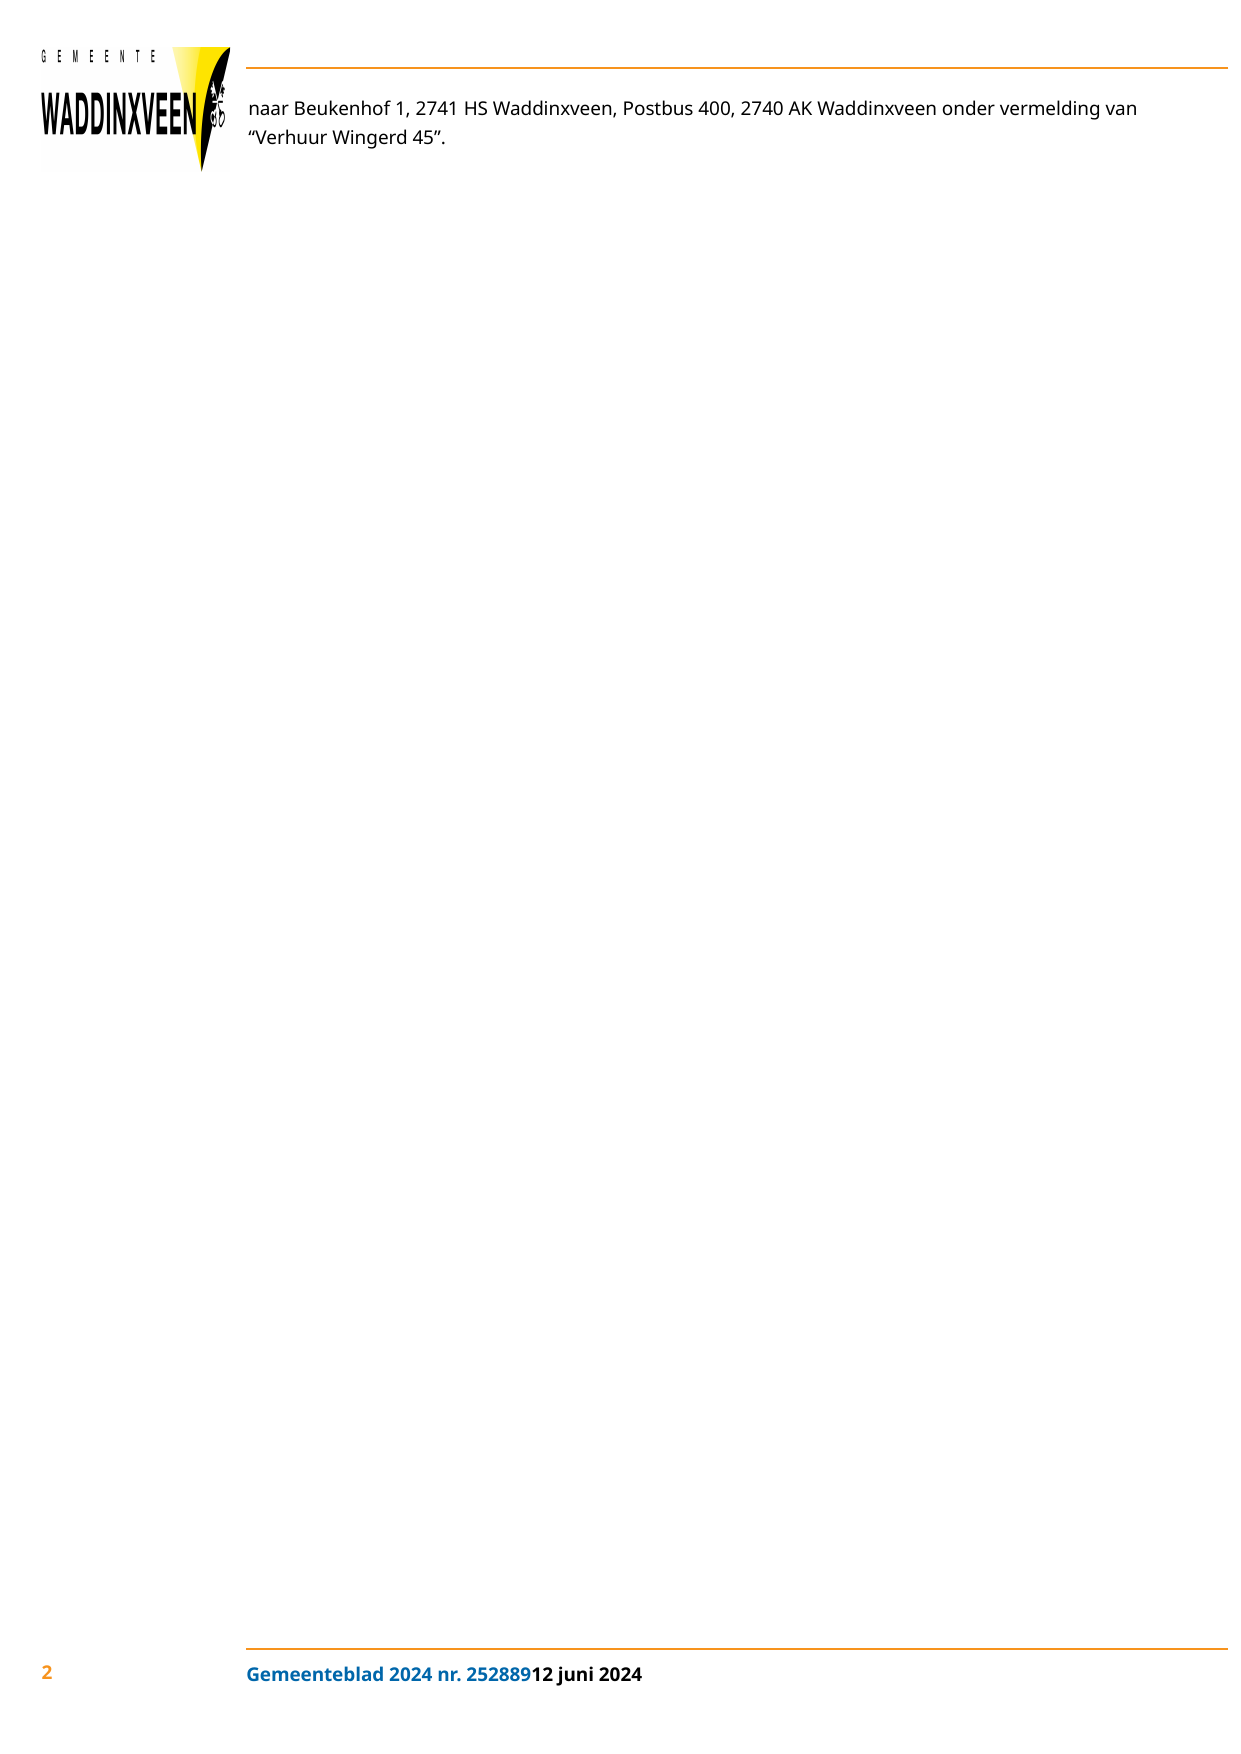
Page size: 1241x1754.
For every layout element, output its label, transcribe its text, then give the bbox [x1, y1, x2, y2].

text naar Beukenhof 1, 2741 HS Waddinxveen, Postbus 400, 2740 AK Waddinxveen onder vermelding van “Verhuur Wingerd 45”. [248, 95, 1152, 150]
picture [41, 47, 231, 172]
